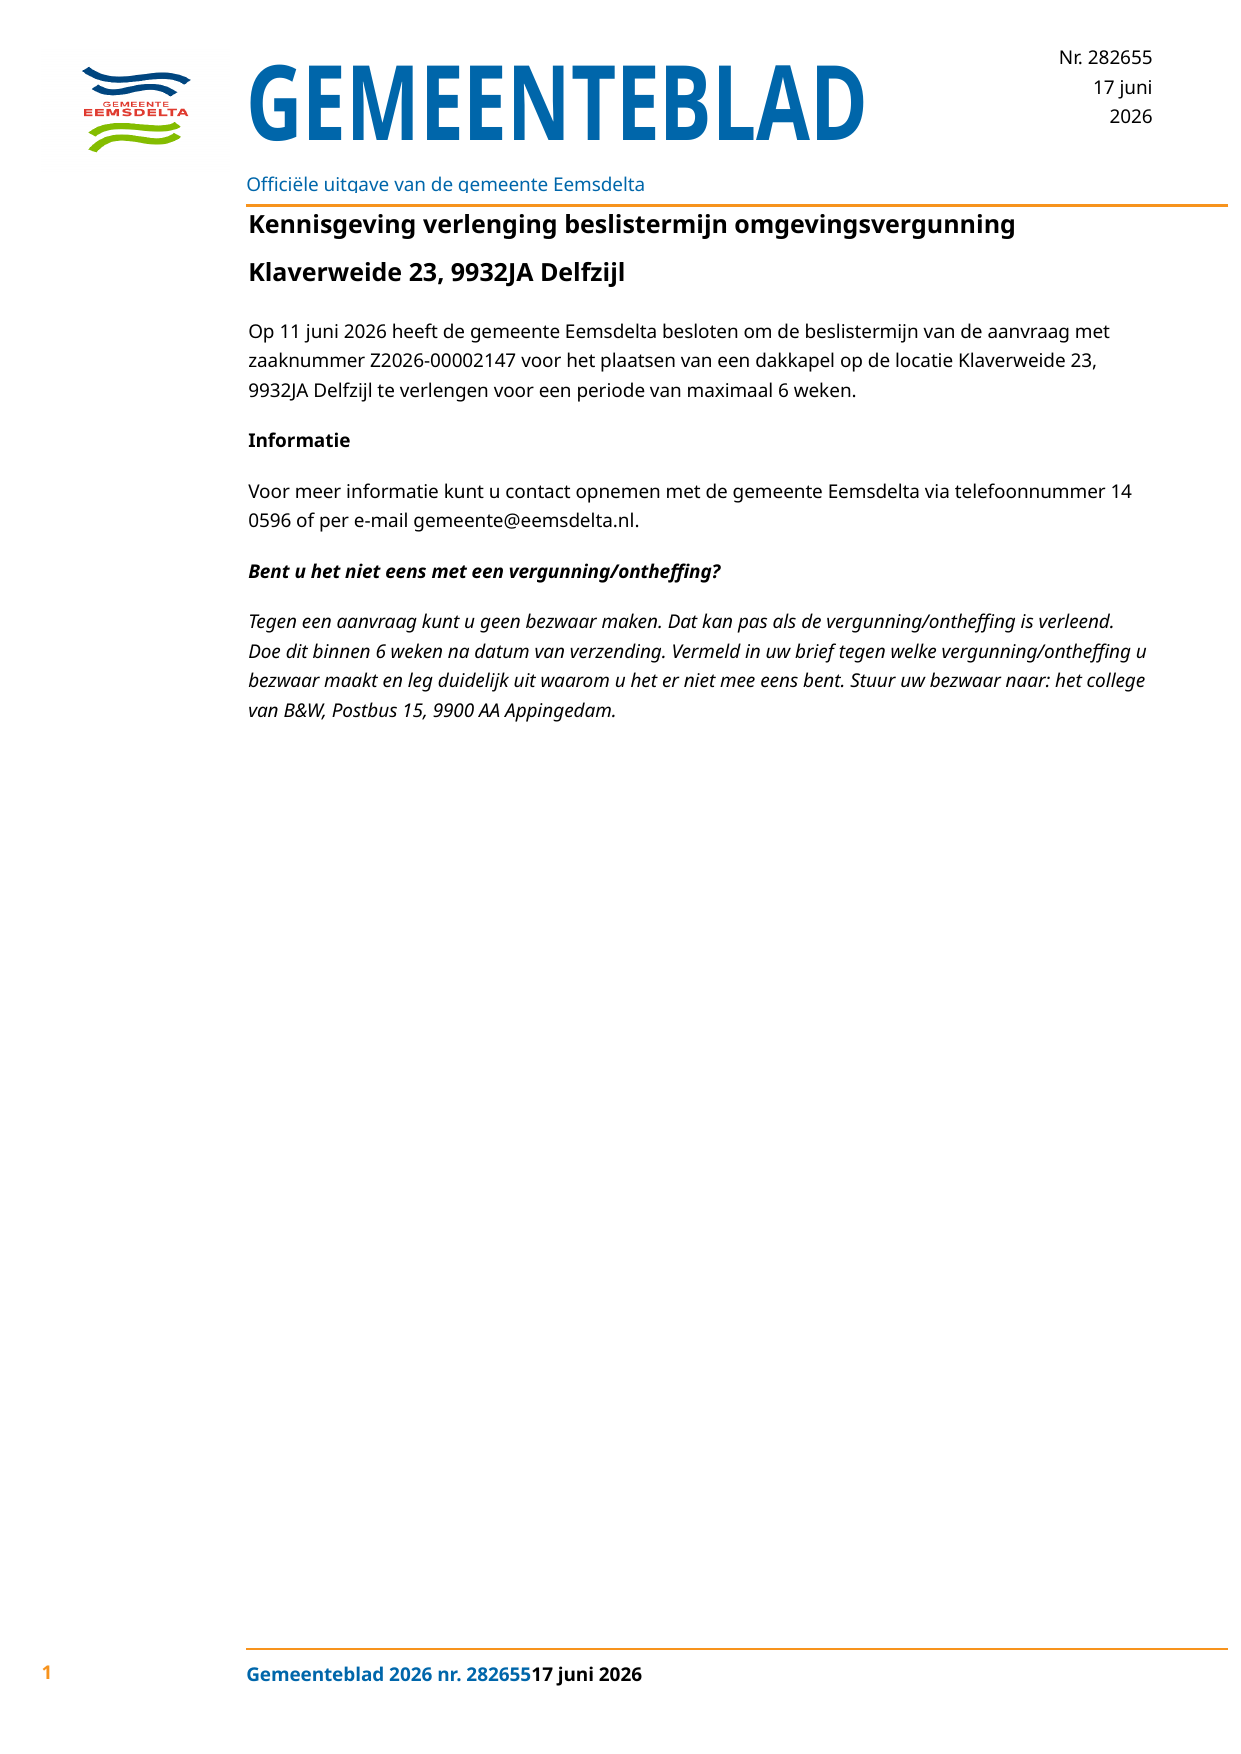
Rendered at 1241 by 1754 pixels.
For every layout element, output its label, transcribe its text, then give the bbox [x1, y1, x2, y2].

text Informatie [248, 427, 1152, 453]
picture [41, 47, 231, 172]
text Voor meer informatie kunt u contact opnemen met de gemeente Eemsdelta via telefoonnummer 14 0596 of per e-mail gemeente@eemsdelta.nl. [248, 478, 1152, 533]
text Tegen een aanvraag kunt u geen bezwaar maken. Dat kan pas als de vergunning/ontheffing is verleend. Doe dit binnen 6 weken na datum van verzending. Vermeld in uw brief tegen welke vergunning/ontheffing u bezwaar maakt en leg duidelijk uit waarom u het er niet mee eens bent. Stuur uw bezwaar naar: het college van B&W, Postbus 15, 9900 AA Appingedam. [248, 608, 1152, 723]
text Kennisgeving verlenging beslistermijn omgevingsvergunning Klaverweide 23, 9932JA Delfzijl [248, 207, 1152, 288]
text Op 11 juni 2026 heeft de gemeente Eemsdelta besloten om de beslistermijn van de aanvraag met zaaknummer Z2026-00002147 voor het plaatsen van een dakkapel op de locatie Klaverweide 23, 9932JA Delfzijl te verlengen voor een periode van maximaal 6 weken. [248, 318, 1152, 403]
text Bent u het niet eens met een vergunning/ontheffing? [248, 558, 1152, 584]
